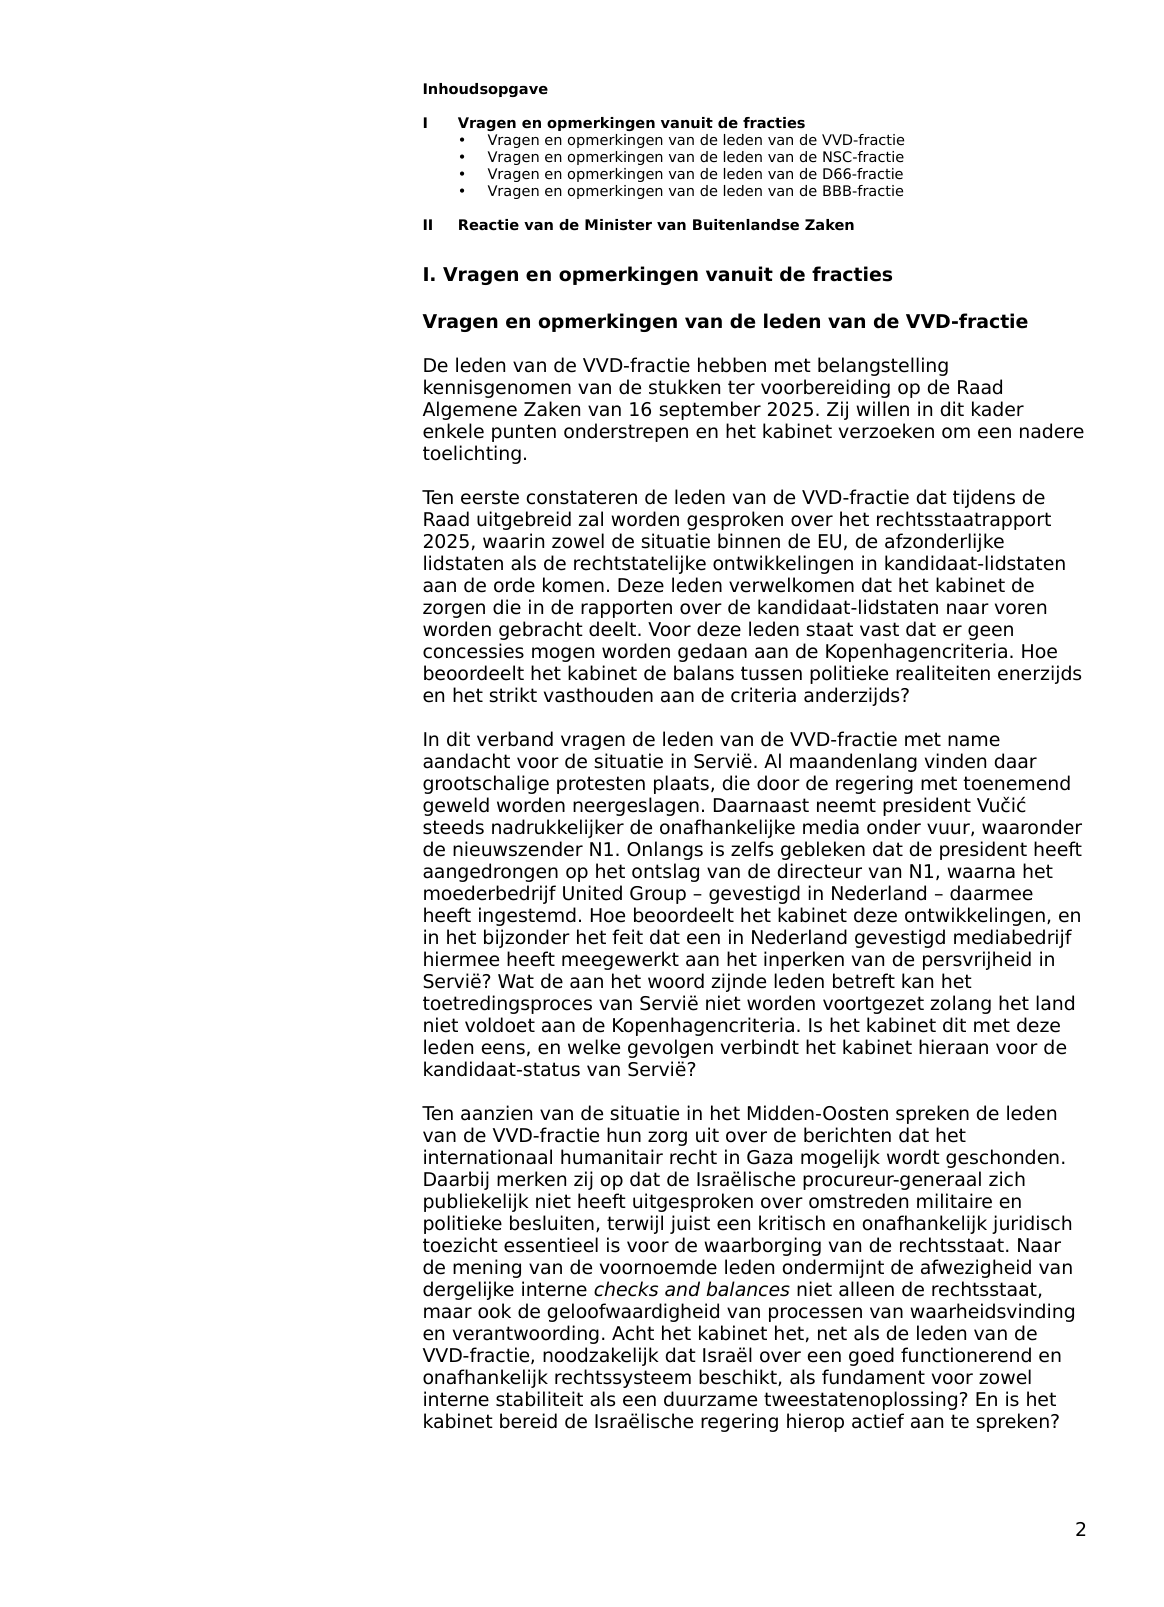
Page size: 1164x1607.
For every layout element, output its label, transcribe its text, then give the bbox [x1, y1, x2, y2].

table_cell [422, 183, 452, 200]
table_cell Vragen en opmerkingen van de leden van de BBB-fractie [481, 183, 1087, 200]
table_cell II [422, 217, 452, 234]
table_cell [452, 200, 481, 217]
table_cell • [452, 183, 481, 200]
table_cell [481, 98, 1087, 115]
table_cell • [452, 149, 481, 166]
text De leden van de VVD-fractie hebben met belangstelling kennisgenomen van de stukken ter voorbereiding op de Raad Algemene Zaken van 16 september 2025. Zij willen in dit kader enkele punten onderstrepen en het kabinet verzoeken om een nadere toelichting. [422, 355, 1087, 465]
table_cell Reactie van de Minister van Buitenlandse Zaken [452, 217, 1087, 234]
text Ten aanzien van de situatie in het Midden-Oosten spreken de leden van de VVD-fractie hun zorg uit over de berichten dat het internationaal humanitair recht in Gaza mogelijk wordt geschonden. Daarbij merken zij op dat de Israëlische procureur-generaal zich publiekelijk niet heeft uitgesproken over omstreden militaire en politieke besluiten, terwijl juist een kritisch en onafhankelijk juridisch toezicht essentieel is voor de waarborging van de rechtsstaat. Naar de mening van de voornoemde leden ondermijnt de afwezigheid van dergelijke interne checks and balances niet alleen de rechtsstaat, maar ook de geloofwaardigheid van processen van waarheidsvinding en verantwoording. Acht het kabinet het, net als de leden van de VVD-fractie, noodzakelijk dat Israël over een goed functionerend en onafhankelijk rechtssysteem beschikt, als fundament voor zowel interne stabiliteit als een duurzame tweestatenoplossing? En is het kabinet bereid de Israëlische regering hierop actief aan te spreken? [422, 1103, 1087, 1432]
table_cell Vragen en opmerkingen van de leden van de NSC-fractie [481, 149, 1087, 166]
table_cell [422, 200, 452, 217]
table_cell [422, 166, 452, 183]
table_cell [422, 132, 452, 149]
table_header Inhoudsopgave [422, 81, 1087, 98]
table_cell Vragen en opmerkingen van de leden van de VVD-fractie [481, 132, 1087, 149]
table_cell • [452, 166, 481, 183]
table_cell I [422, 115, 452, 132]
table_cell Vragen en opmerkingen vanuit de fracties [452, 115, 1087, 132]
table_cell [422, 149, 452, 166]
table_cell Vragen en opmerkingen van de leden van de D66-fractie [481, 166, 1087, 183]
text Ten eerste constateren de leden van de VVD-fractie dat tijdens de Raad uitgebreid zal worden gesproken over het rechtsstaatrapport 2025, waarin zowel de situatie binnen de EU, de afzonderlijke lidstaten als de rechtstatelijke ontwikkelingen in kandidaat-lidstaten aan de orde komen. Deze leden verwelkomen dat het kabinet de zorgen die in de rapporten over de kandidaat-lidstaten naar voren worden gebracht deelt. Voor deze leden staat vast dat er geen concessies mogen worden gedaan aan de Kopenhagencriteria. Hoe beoordeelt het kabinet de balans tussen politieke realiteiten enerzijds en het strikt vasthouden aan de criteria anderzijds? [422, 487, 1087, 707]
table_cell [422, 98, 452, 115]
subtitle I. Vragen en opmerkingen vanuit de fracties [422, 264, 1087, 286]
text In dit verband vragen de leden van de VVD-fractie met name aandacht voor de situatie in Servië. Al maandenlang vinden daar grootschalige protesten plaats, die door de regering met toenemend geweld worden neergeslagen. Daarnaast neemt president Vučić steeds nadrukkelijker de onafhankelijke media onder vuur, waaronder de nieuwszender N1. Onlangs is zelfs gebleken dat de president heeft aangedrongen op het ontslag van de directeur van N1, waarna het moederbedrijf United Group – gevestigd in Nederland – daarmee heeft ingestemd. Hoe beoordeelt het kabinet deze ontwikkelingen, en in het bijzonder het feit dat een in Nederland gevestigd mediabedrijf hiermee heeft meegewerkt aan het inperken van de persvrijheid in Servië? Wat de aan het woord zijnde leden betreft kan het toetredingsproces van Servië niet worden voortgezet zolang het land niet voldoet aan de Kopenhagencriteria. Is het kabinet dit met deze leden eens, en welke gevolgen verbindt het kabinet hieraan voor de kandidaat-status van Servië? [422, 729, 1087, 1081]
table_cell [452, 98, 481, 115]
subtitle Vragen en opmerkingen van de leden van de VVD-fractie [422, 311, 1087, 333]
table_cell [481, 200, 1087, 217]
table_cell • [452, 132, 481, 149]
